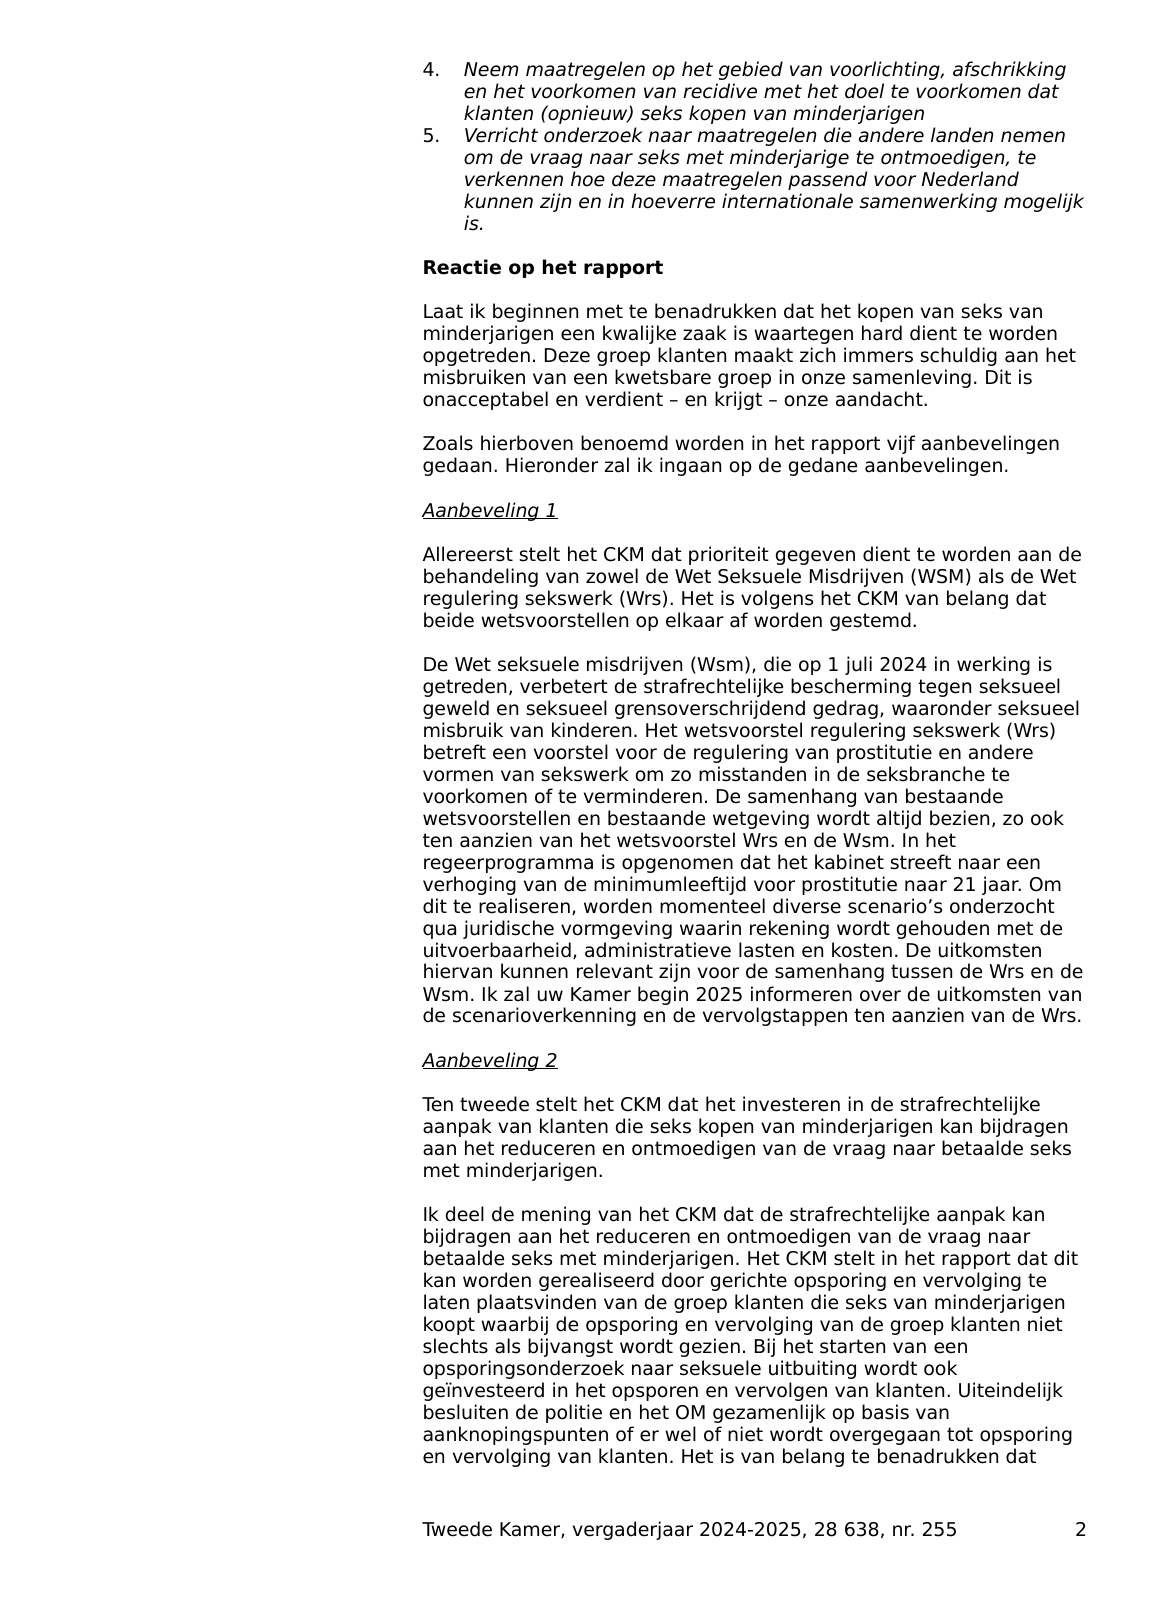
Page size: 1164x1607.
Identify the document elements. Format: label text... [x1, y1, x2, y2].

text Ik deel de mening van het CKM dat de strafrechtelijke aanpak kan bijdragen aan het reduceren en ontmoedigen van de vraag naar betaalde seks met minderjarigen. Het CKM stelt in het rapport dat dit kan worden gerealiseerd door gerichte opsporing en vervolging te laten plaatsvinden van de groep klanten die seks van minderjarigen koopt waarbij de opsporing en vervolging van de groep klanten niet slechts als bijvangst wordt gezien. Bij het starten van een opsporingsonderzoek naar seksuele uitbuiting wordt ook geïnvesteerd in het opsporen en vervolgen van klanten. Uiteindelijk besluiten de politie en het OM gezamenlijk op basis van aanknopingspunten of er wel of niet wordt overgegaan tot opsporing en vervolging van klanten. Het is van belang te benadrukken dat [422, 1204, 1087, 1468]
text Zoals hierboven benoemd worden in het rapport vijf aanbevelingen gedaan. Hieronder zal ik ingaan op de gedane aanbevelingen. [422, 433, 1087, 477]
subtitle Reactie op het rapport [422, 257, 1087, 279]
text 5. Verricht onderzoek naar maatregelen die andere landen nemen om de vraag naar seks met minderjarige te ontmoedigen, te verkennen hoe deze maatregelen passend voor Nederland kunnen zijn en in hoeverre internationale samenwerking mogelijk is. [422, 125, 1087, 235]
text Ten tweede stelt het CKM dat het investeren in de strafrechtelijke aanpak van klanten die seks kopen van minderjarigen kan bijdragen aan het reduceren en ontmoedigen van de vraag naar betaalde seks met minderjarigen. [422, 1094, 1087, 1182]
subtitle Aanbeveling 2 [422, 1049, 1087, 1072]
text Allereerst stelt het CKM dat prioriteit gegeven dient te worden aan de behandeling van zowel de Wet Seksuele Misdrijven (WSM) als de Wet regulering sekswerk (Wrs). Het is volgens het CKM van belang dat beide wetsvoorstellen op elkaar af worden gestemd. [422, 544, 1087, 632]
text De Wet seksuele misdrijven (Wsm), die op 1 juli 2024 in werking is getreden, verbetert de strafrechtelijke bescherming tegen seksueel geweld en seksueel grensoverschrijdend gedrag, waaronder seksueel misbruik van kinderen. Het wetsvoorstel regulering sekswerk (Wrs) betreft een voorstel voor de regulering van prostitutie en andere vormen van sekswerk om zo misstanden in de seksbranche te voorkomen of te verminderen. De samenhang van bestaande wetsvoorstellen en bestaande wetgeving wordt altijd bezien, zo ook ten aanzien van het wetsvoorstel Wrs en de Wsm. In het regeerprogramma is opgenomen dat het kabinet streeft naar een verhoging van de minimumleeftijd voor prostitutie naar 21 jaar. Om dit te realiseren, worden momenteel diverse scenario’s onderzocht qua juridische vormgeving waarin rekening wordt gehouden met de uitvoerbaarheid, administratieve lasten en kosten. De uitkomsten hiervan kunnen relevant zijn voor de samenhang tussen de Wrs en de Wsm. Ik zal uw Kamer begin 2025 informeren over de uitkomsten van de scenarioverkenning en de vervolgstappen ten aanzien van de Wrs. [422, 654, 1087, 1027]
text Laat ik beginnen met te benadrukken dat het kopen van seks van minderjarigen een kwalijke zaak is waartegen hard dient te worden opgetreden. Deze groep klanten maakt zich immers schuldig aan het misbruiken van een kwetsbare groep in onze samenleving. Dit is onacceptabel en verdient – en krijgt – onze aandacht. [422, 301, 1087, 411]
subtitle Aanbeveling 1 [422, 499, 1087, 521]
text 4. Neem maatregelen op het gebied van voorlichting, afschrikking en het voorkomen van recidive met het doel te voorkomen dat klanten (opnieuw) seks kopen van minderjarigen [422, 59, 1087, 125]
